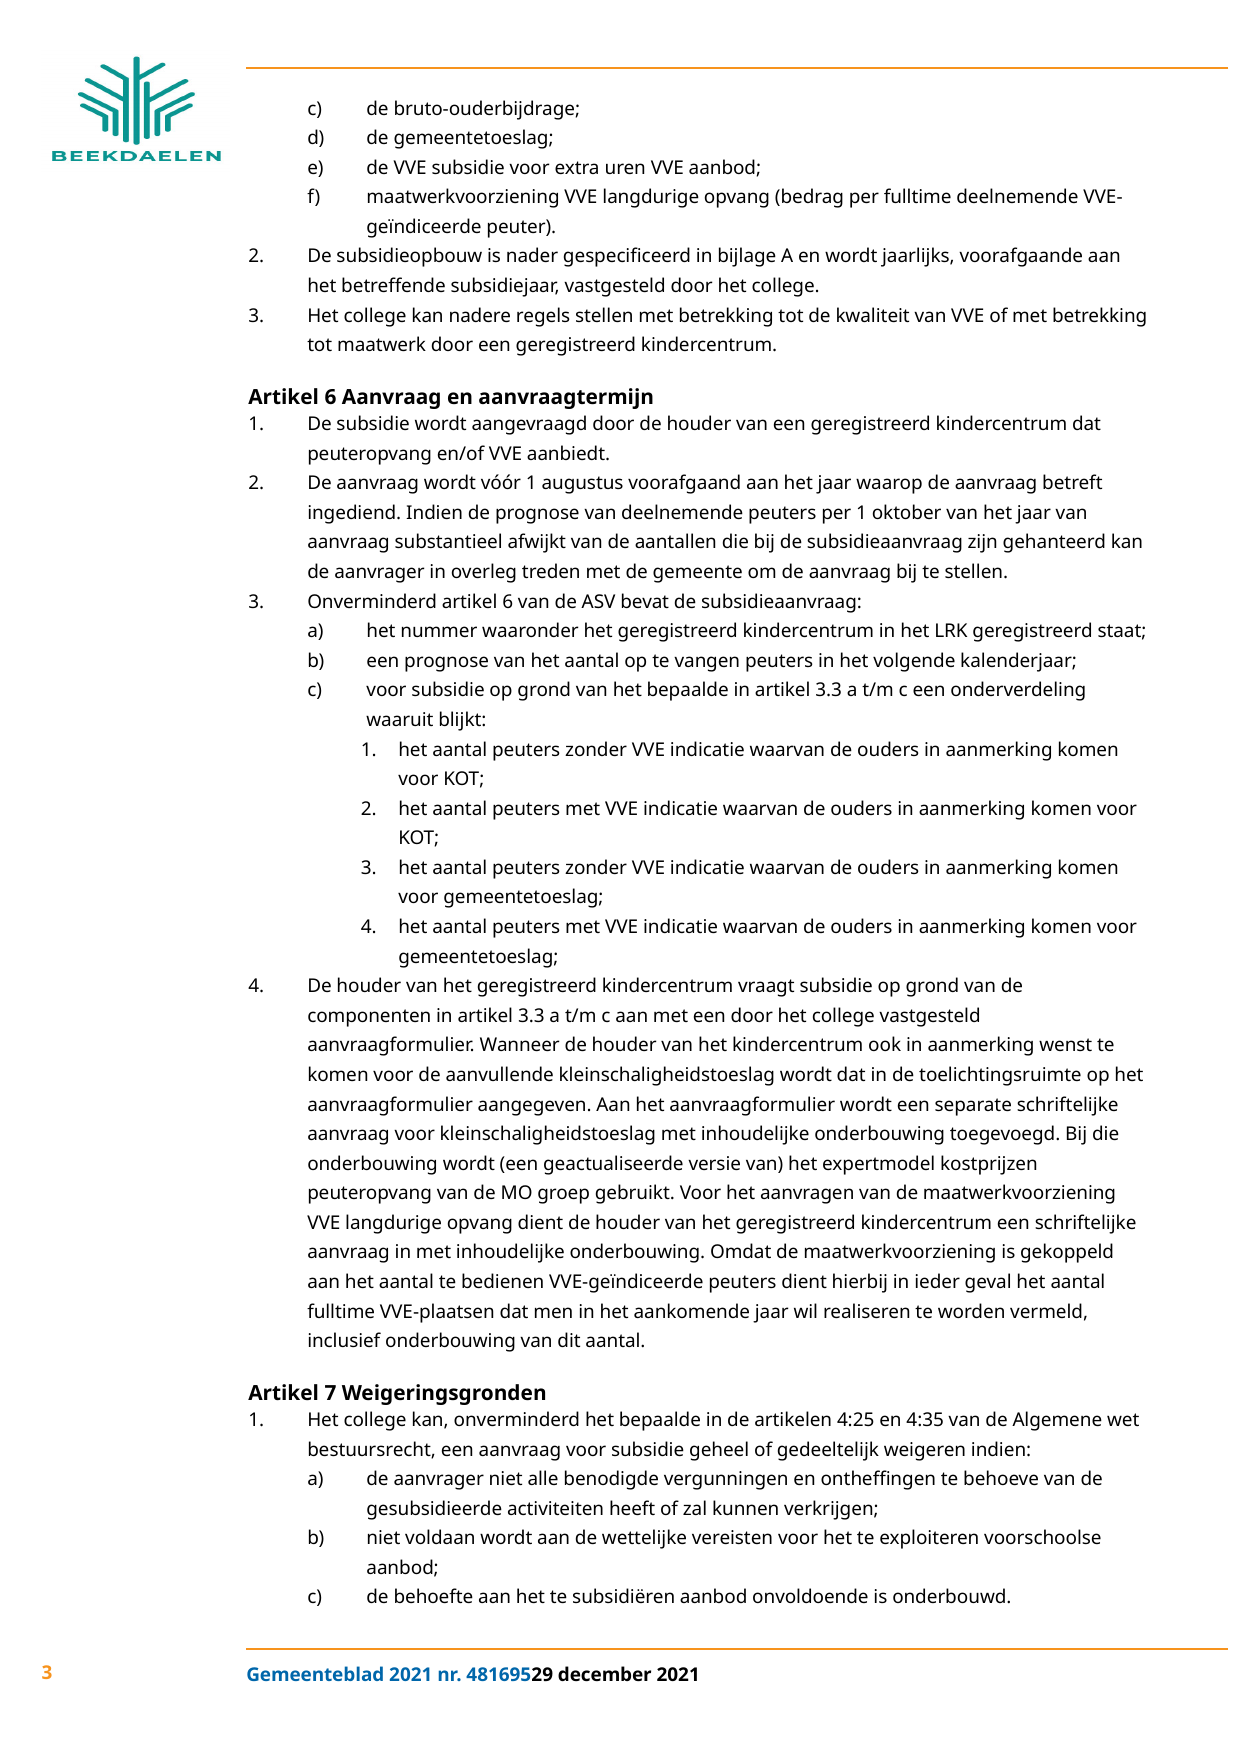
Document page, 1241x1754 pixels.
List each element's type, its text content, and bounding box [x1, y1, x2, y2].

list het aantal peuters zonder VVE indicatie waarvan de ouders in aanmerking komen voor gemeentetoeslag; [361, 854, 1152, 909]
list de gemeentetoeslag; [307, 124, 1152, 150]
list niet voldaan wordt aan de wettelijke vereisten voor het te exploiteren voorschoolse aanbod; [307, 1524, 1152, 1580]
list de behoefte aan het te subsidiëren aanbod onvoldoende is onderbouwd. [307, 1584, 1152, 1609]
picture [41, 47, 231, 172]
list het nummer waaronder het geregistreerd kindercentrum in het LRK geregistreerd staat; [307, 617, 1152, 643]
list Het college kan, onverminderd het bepaalde in de artikelen 4:25 en 4:35 van de Algemene wet [248, 1406, 1152, 1432]
list de VVE subsidie voor extra uren VVE aanbod; [307, 154, 1152, 180]
list Het college kan nadere regels stellen met betrekking tot de kwaliteit van VVE of met betrekking tot maatwerk door een geregistreerd kindercentrum. [248, 302, 1152, 357]
list voor subsidie op grond van het bepaalde in artikel 3.3 a t/m c een onderverdeling waaruit blijkt: [307, 677, 1152, 732]
list een prognose van het aantal op te vangen peuters in het volgende kalenderjaar; [307, 647, 1152, 673]
text Artikel 7 Weigeringsgronden [248, 1378, 1152, 1406]
list bestuursrecht, een aanvraag voor subsidie geheel of gedeeltelijk weigeren indien: [248, 1436, 1152, 1462]
list het aantal peuters met VVE indicatie waarvan de ouders in aanmerking komen voor gemeentetoeslag; [361, 913, 1152, 968]
list De subsidieopbouw is nader gespecificeerd in bijlage A en wordt jaarlijks, voorafgaande aan het betreffende subsidiejaar, vastgesteld door het college. [248, 243, 1152, 298]
list Onverminderd artikel 6 van de ASV bevat de subsidieaanvraag: [248, 588, 1152, 613]
list het aantal peuters met VVE indicatie waarvan de ouders in aanmerking komen voor KOT; [361, 795, 1152, 850]
list de aanvrager niet alle benodigde vergunningen en ontheffingen te behoeve van de gesubsidieerde activiteiten heeft of zal kunnen verkrijgen; [307, 1465, 1152, 1521]
list De aanvraag wordt vóór 1 augustus voorafgaand aan het jaar waarop de aanvraag betreft ingediend. Indien de prognose van deelnemende peuters per 1 oktober van het jaar van aanvraag substantieel afwijkt van de aantallen die bij de subsidieaanvraag zijn gehanteerd kan de aanvrager in overleg treden met de gemeente om de aanvraag bij te stellen. [248, 469, 1152, 584]
text Artikel 6 Aanvraag en aanvraagtermijn [248, 382, 1152, 410]
list De subsidie wordt aangevraagd door de houder van een geregistreerd kindercentrum dat peuteropvang en/of VVE aanbiedt. [248, 410, 1152, 466]
list maatwerkvoorziening VVE langdurige opvang (bedrag per fulltime deelnemende VVE-geïndiceerde peuter). [307, 183, 1152, 239]
list het aantal peuters zonder VVE indicatie waarvan de ouders in aanmerking komen voor KOT; [361, 736, 1152, 791]
list de bruto-ouderbijdrage; [307, 95, 1152, 121]
list De houder van het geregistreerd kindercentrum vraagt subsidie op grond van de componenten in artikel 3.3 a t/m c aan met een door het college vastgesteld aanvraagformulier. Wanneer de houder van het kindercentrum ook in aanmerking wenst te komen voor de aanvullende kleinschaligheidstoeslag wordt dat in de toelichtingsruimte op het aanvraagformulier aangegeven. Aan het aanvraagformulier wordt een separate schriftelijke aanvraag voor kleinschaligheidstoeslag met inhoudelijke onderbouwing toegevoegd. Bij die onderbouwing wordt (een geactualiseerde versie van) het expertmodel kostprijzen peuteropvang van de MO groep gebruikt. Voor het aanvragen van de maatwerkvoorziening VVE langdurige opvang dient de houder van het geregistreerd kindercentrum een schriftelijke aanvraag in met inhoudelijke onderbouwing. Omdat de maatwerkvoorziening is gekoppeld aan het aantal te bedienen VVE-geïndiceerde peuters dient hierbij in ieder geval het aantal fulltime VVE-plaatsen dat men in het aankomende jaar wil realiseren te worden vermeld, inclusief onderbouwing van dit aantal. [248, 972, 1152, 1353]
